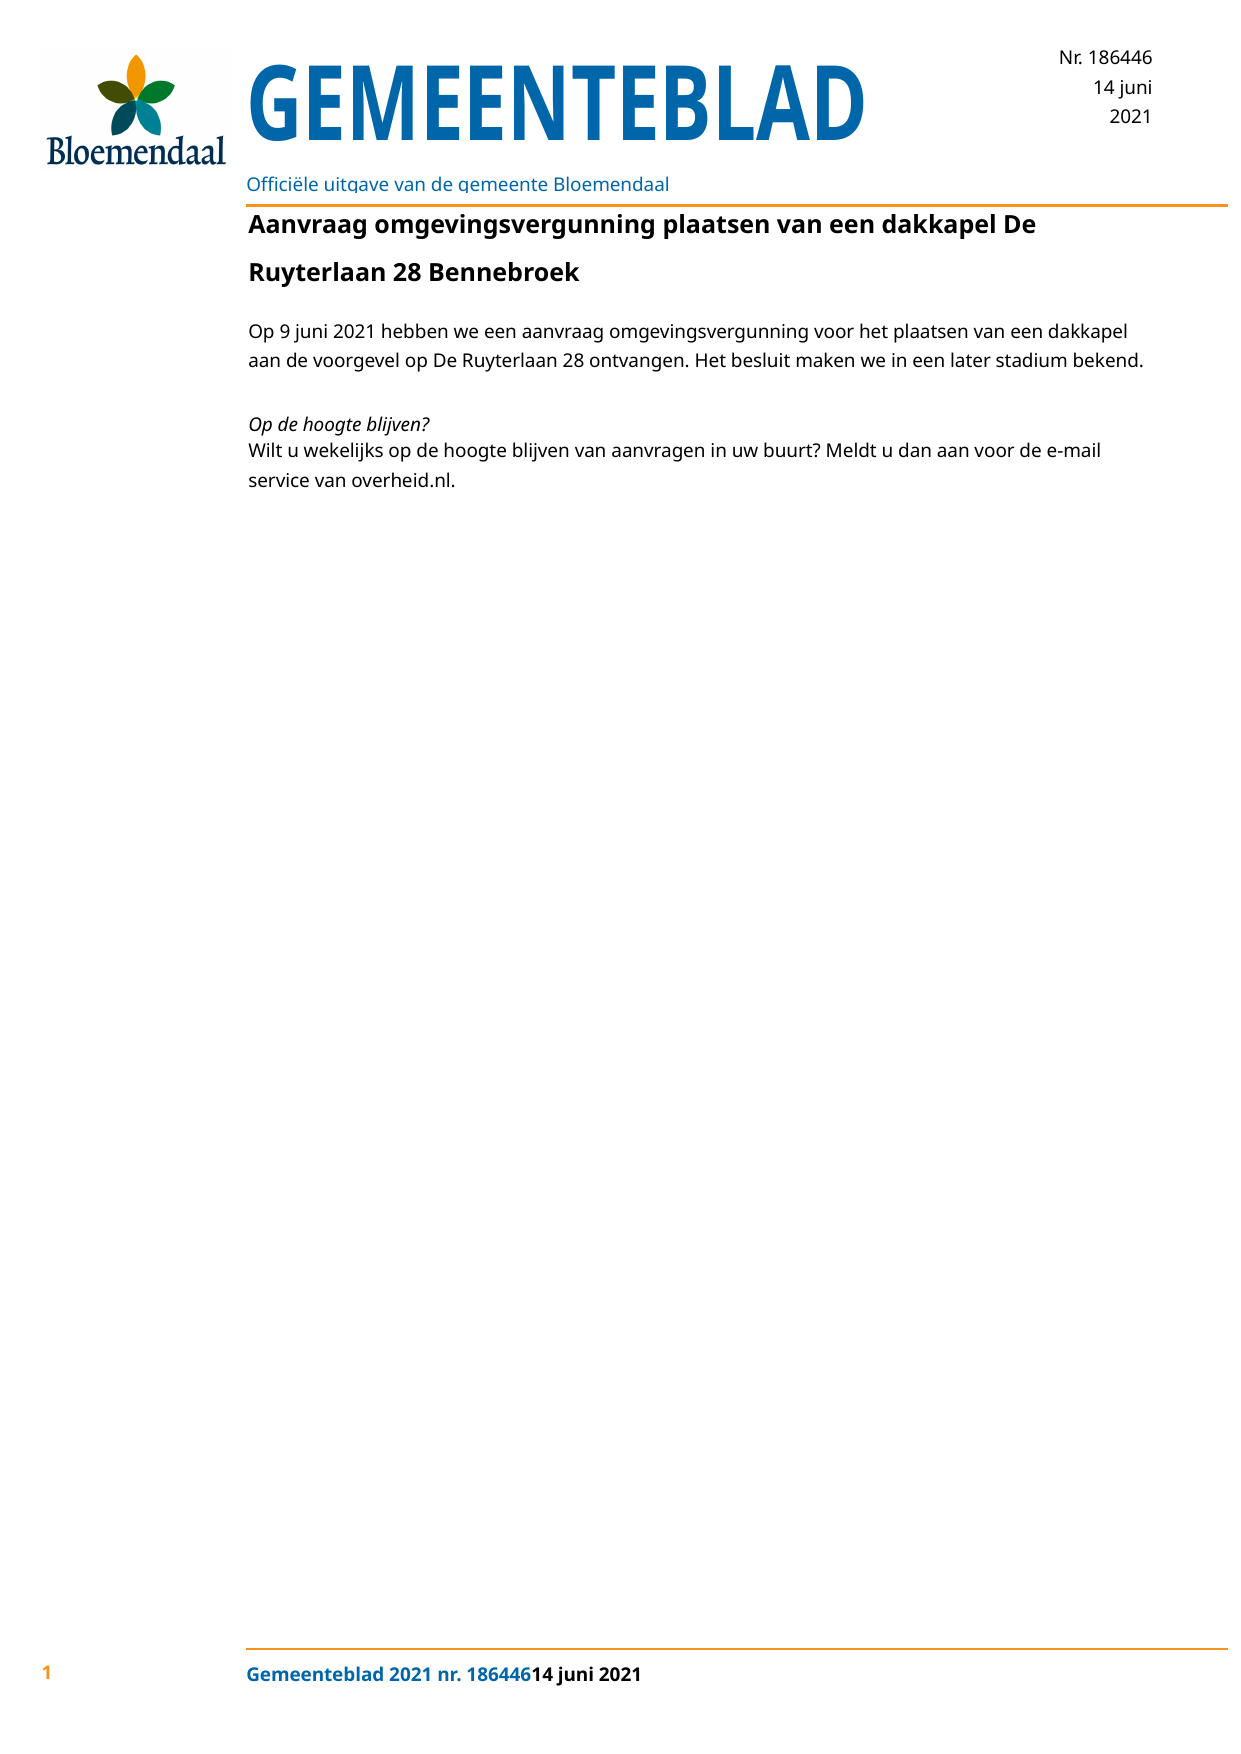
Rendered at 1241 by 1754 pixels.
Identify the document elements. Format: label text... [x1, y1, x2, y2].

text Op de hoogte blijven? [248, 411, 1152, 437]
text Wilt u wekelijks op de hoogte blijven van aanvragen in uw buurt? Meldt u dan aan voor de e-mail service van overheid.nl. [248, 437, 1152, 492]
text Op 9 juni 2021 hebben we een aanvraag omgevingsvergunning voor het plaatsen van een dakkapel aan de voorgevel op De Ruyterlaan 28 ontvangen. Het besluit maken we in een later stadium bekend. [248, 318, 1152, 373]
picture [41, 47, 231, 172]
text Aanvraag omgevingsvergunning plaatsen van een dakkapel De Ruyterlaan 28 Bennebroek [248, 207, 1152, 288]
